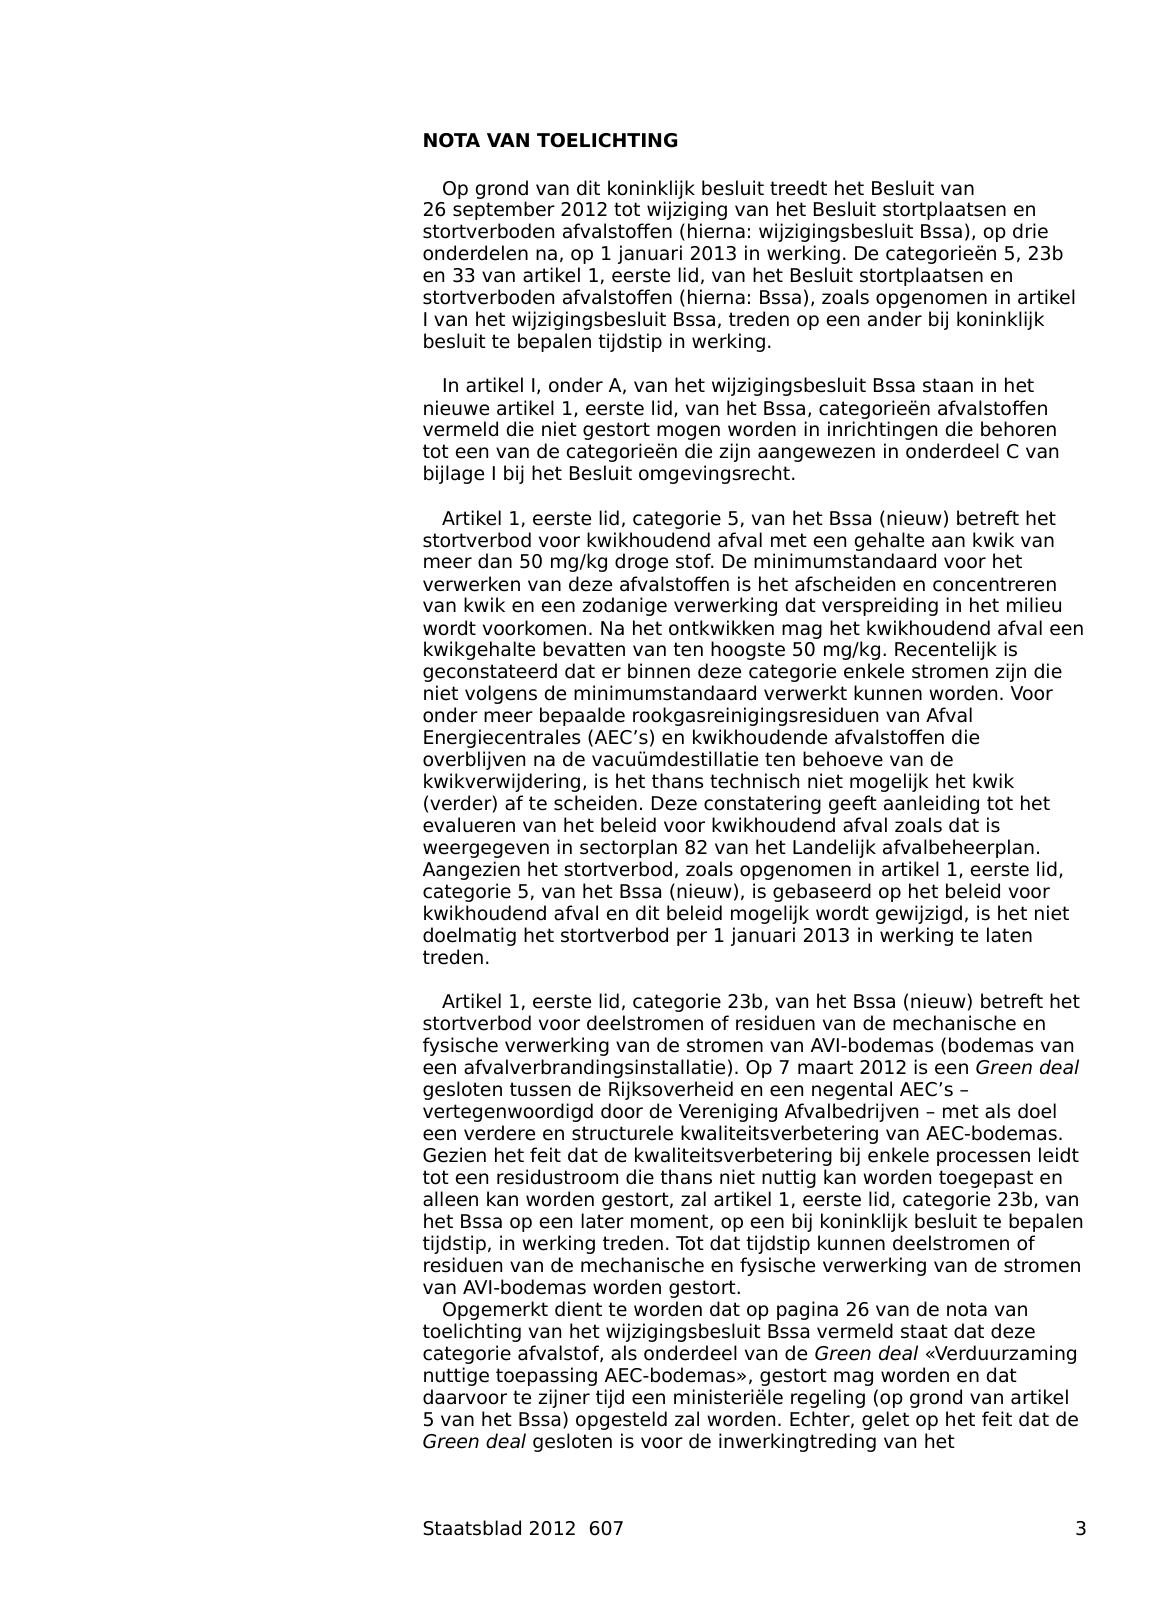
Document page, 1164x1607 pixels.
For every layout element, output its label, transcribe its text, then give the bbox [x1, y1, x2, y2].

text Artikel 1, eerste lid, categorie 23b, van het Bssa (nieuw) betreft het stortverbod voor deelstromen of residuen van de mechanische en fysische verwerking van de stromen van AVI-bodemas (bodemas van een afvalverbrandingsinstallatie). Op 7 maart 2012 is een Green deal gesloten tussen de Rijksoverheid en een negental AEC’s – vertegenwoordigd door de Vereniging Afvalbedrijven – met als doel een verdere en structurele kwaliteitsverbetering van AEC-bodemas. Gezien het feit dat de kwaliteitsverbetering bij enkele processen leidt tot een residustroom die thans niet nuttig kan worden toegepast en alleen kan worden gestort, zal artikel 1, eerste lid, categorie 23b, van het Bssa op een later moment, op een bij koninklijk besluit te bepalen tijdstip, in werking treden. Tot dat tijdstip kunnen deelstromen of residuen van de mechanische en fysische verwerking van de stromen van AVI-bodemas worden gestort. [422, 991, 1087, 1299]
text Op grond van dit koninklijk besluit treedt het Besluit van 26 september 2012 tot wijziging van het Besluit stortplaatsen en stortverboden afvalstoffen (hierna: wijzigingsbesluit Bssa), op drie onderdelen na, op 1 januari 2013 in werking. De categorieën 5, 23b en 33 van artikel 1, eerste lid, van het Besluit stortplaatsen en stortverboden afvalstoffen (hierna: Bssa), zoals opgenomen in artikel I van het wijzigingsbesluit Bssa, treden op een ander bij koninklijk besluit te bepalen tijdstip in werking. [422, 177, 1087, 353]
text Opgemerkt dient te worden dat op pagina 26 van de nota van toelichting van het wijzigingsbesluit Bssa vermeld staat dat deze categorie afvalstof, als onderdeel van de Green deal «Verduurzaming nuttige toepassing AEC-bodemas», gestort mag worden en dat daarvoor te zijner tijd een ministeriële regeling (op grond van artikel 5 van het Bssa) opgesteld zal worden. Echter, gelet op het feit dat de Green deal gesloten is voor de inwerkingtreding van het [422, 1299, 1087, 1453]
text Artikel 1, eerste lid, categorie 5, van het Bssa (nieuw) betreft het stortverbod voor kwikhoudend afval met een gehalte aan kwik van meer dan 50 mg/kg droge stof. De minimumstandaard voor het verwerken van deze afvalstoffen is het afscheiden en concentreren van kwik en een zodanige verwerking dat verspreiding in het milieu wordt voorkomen. Na het ontkwikken mag het kwikhoudend afval een kwikgehalte bevatten van ten hoogste 50 mg/kg. Recentelijk is geconstateerd dat er binnen deze categorie enkele stromen zijn die niet volgens de minimumstandaard verwerkt kunnen worden. Voor onder meer bepaalde rookgasreinigingsresiduen van Afval Energiecentrales (AEC’s) en kwikhoudende afvalstoffen die overblijven na de vacuümdestillatie ten behoeve van de kwikverwijdering, is het thans technisch niet mogelijk het kwik (verder) af te scheiden. Deze constatering geeft aanleiding tot het evalueren van het beleid voor kwikhoudend afval zoals dat is weergegeven in sectorplan 82 van het Landelijk afvalbeheerplan. Aangezien het stortverbod, zoals opgenomen in artikel 1, eerste lid, categorie 5, van het Bssa (nieuw), is gebaseerd op het beleid voor kwikhoudend afval en dit beleid mogelijk wordt gewijzigd, is het niet doelmatig het stortverbod per 1 januari 2013 in werking te laten treden. [422, 507, 1087, 969]
text In artikel I, onder A, van het wijzigingsbesluit Bssa staan in het nieuwe artikel 1, eerste lid, van het Bssa, categorieën afvalstoffen vermeld die niet gestort mogen worden in inrichtingen die behoren tot een van de categorieën die zijn aangewezen in onderdeel C van bijlage I bij het Besluit omgevingsrecht. [422, 375, 1087, 485]
subtitle NOTA VAN TOELICHTING [422, 130, 1087, 152]
